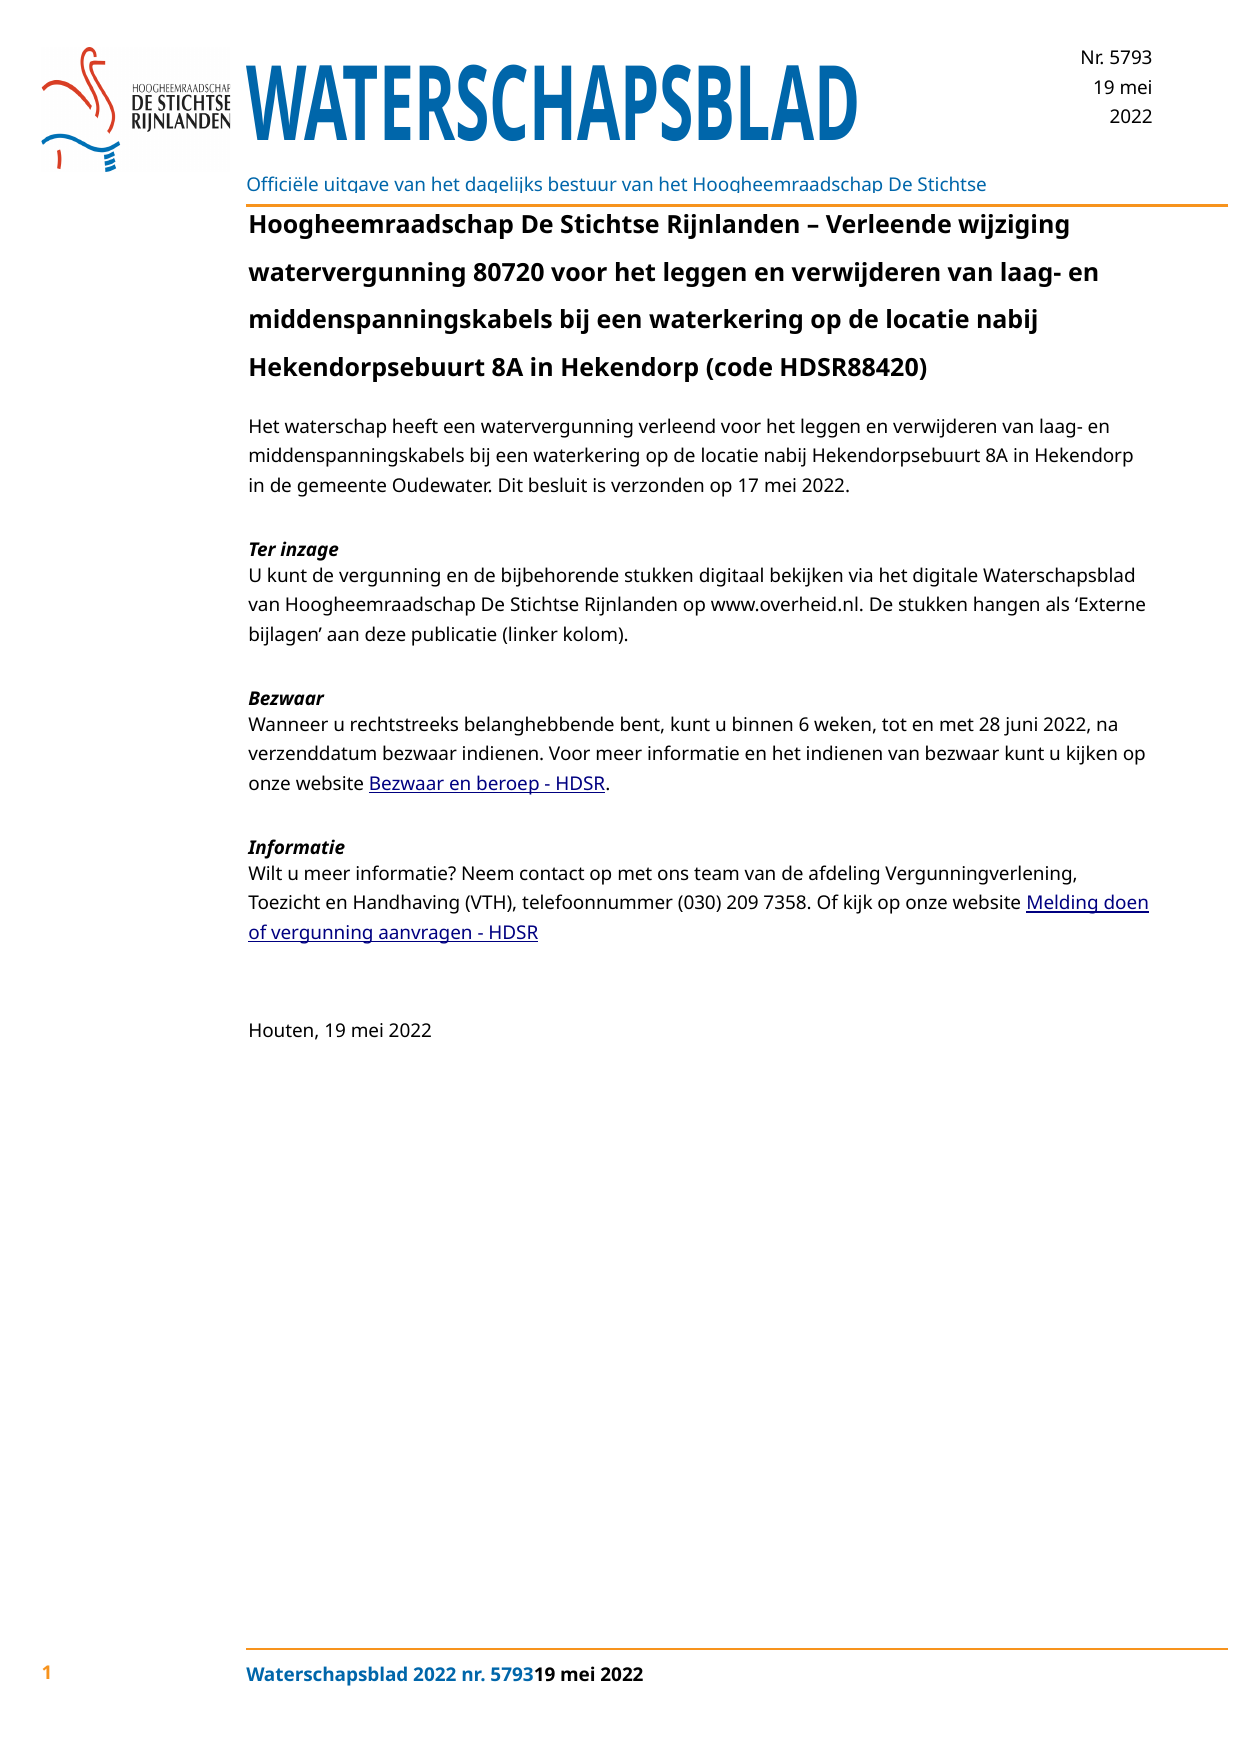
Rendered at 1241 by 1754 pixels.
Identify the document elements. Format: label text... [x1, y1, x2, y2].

text Wanneer u rechtstreeks belanghebbende bent, kunt u binnen 6 weken, tot en met 28 juni 2022, na verzenddatum bezwaar indienen. Voor meer informatie en het indienen van bezwaar kunt u kijken op onze website Bezwaar en beroep - HDSR. [248, 711, 1152, 796]
text U kunt de vergunning en de bijbehorende stukken digitaal bekijken via het digitale Waterschapsblad van Hoogheemraadschap De Stichtse Rijnlanden op www.overheid.nl. De stukken hangen als ‘Externe bijlagen’ aan deze publicatie (linker kolom). [248, 562, 1152, 647]
text Wilt u meer informatie? Neem contact op met ons team van de afdeling Vergunningverlening, Toezicht en Handhaving (VTH), telefoonnummer (030) 209 7358. Of kijk op onze website Melding doen of vergunning aanvragen - HDSR [248, 860, 1152, 944]
text Houten, 19 mei 2022 [248, 1017, 1152, 1043]
picture [41, 47, 231, 172]
text Ter inzage [248, 536, 1152, 562]
text Het waterschap heeft een watervergunning verleend voor het leggen en verwijderen van laag- en middenspanningskabels bij een waterkering op de locatie nabij Hekendorpsebuurt 8A in Hekendorp in de gemeente Oudewater. Dit besluit is verzonden op 17 mei 2022. [248, 413, 1152, 498]
text Hoogheemraadschap De Stichtse Rijnlanden – Verleende wijziging watervergunning 80720 voor het leggen en verwijderen van laag- en middenspanningskabels bij een waterkering op de locatie nabij Hekendorpsebuurt 8A in Hekendorp (code HDSR88420) [248, 207, 1152, 384]
text Informatie [248, 834, 1152, 860]
text Bezwaar [248, 685, 1152, 711]
